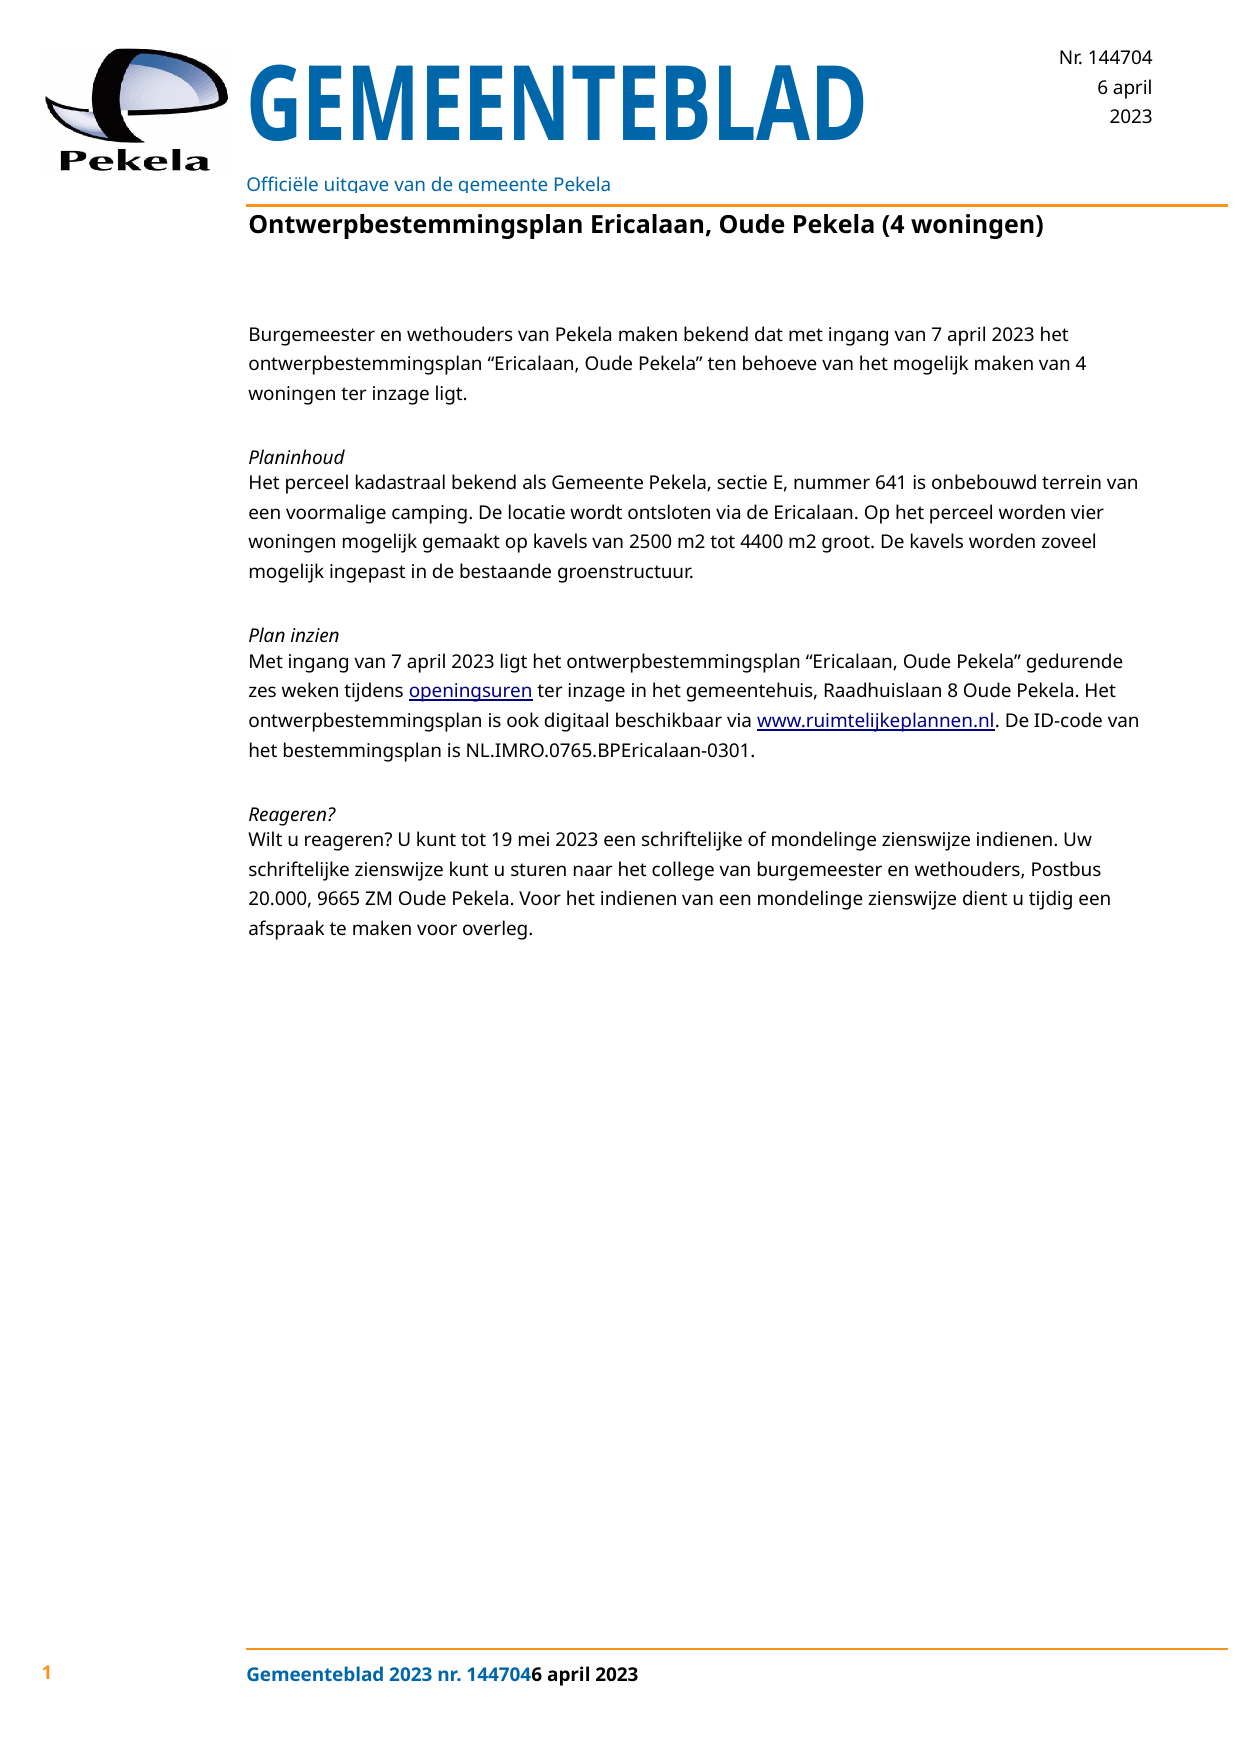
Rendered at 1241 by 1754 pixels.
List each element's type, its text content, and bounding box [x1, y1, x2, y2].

text Plan inzien [248, 622, 1152, 648]
text Met ingang van 7 april 2023 ligt het ontwerpbestemmingsplan “Ericalaan, Oude Pekela” gedurende zes weken tijdens openingsuren ter inzage in het gemeentehuis, Raadhuislaan 8 Oude Pekela. Het ontwerpbestemmingsplan is ook digitaal beschikbaar via www.ruimtelijkeplannen.nl. De ID-code van het bestemmingsplan is NL.IMRO.0765.BPEricalaan-0301. [248, 648, 1152, 762]
text Reageren? [248, 801, 1152, 826]
text Het perceel kadastraal bekend als Gemeente Pekela, sectie E, nummer 641 is onbebouwd terrein van een voormalige camping. De locatie wordt ontsloten via de Ericalaan. Op het perceel worden vier woningen mogelijk gemaakt op kavels van 2500 m2 tot 4400 m2 groot. De kavels worden zoveel mogelijk ingepast in de bestaande groenstructuur. [248, 469, 1152, 584]
text Planinhoud [248, 444, 1152, 469]
text Ontwerpbestemmingsplan Ericalaan, Oude Pekela (4 woningen) [248, 207, 1152, 241]
text Wilt u reageren? U kunt tot 19 mei 2023 een schriftelijke of mondelinge zienswijze indienen. Uw schriftelijke zienswijze kunt u sturen naar het college van burgemeester en wethouders, Postbus 20.000, 9665 ZM Oude Pekela. Voor het indienen van een mondelinge zienswijze dient u tijdig een afspraak te maken voor overleg. [248, 826, 1152, 941]
text Burgemeester en wethouders van Pekela maken bekend dat met ingang van 7 april 2023 het ontwerpbestemmingsplan “Ericalaan, Oude Pekela” ten behoeve van het mogelijk maken van 4 woningen ter inzage ligt. [248, 321, 1152, 406]
picture [41, 47, 231, 172]
